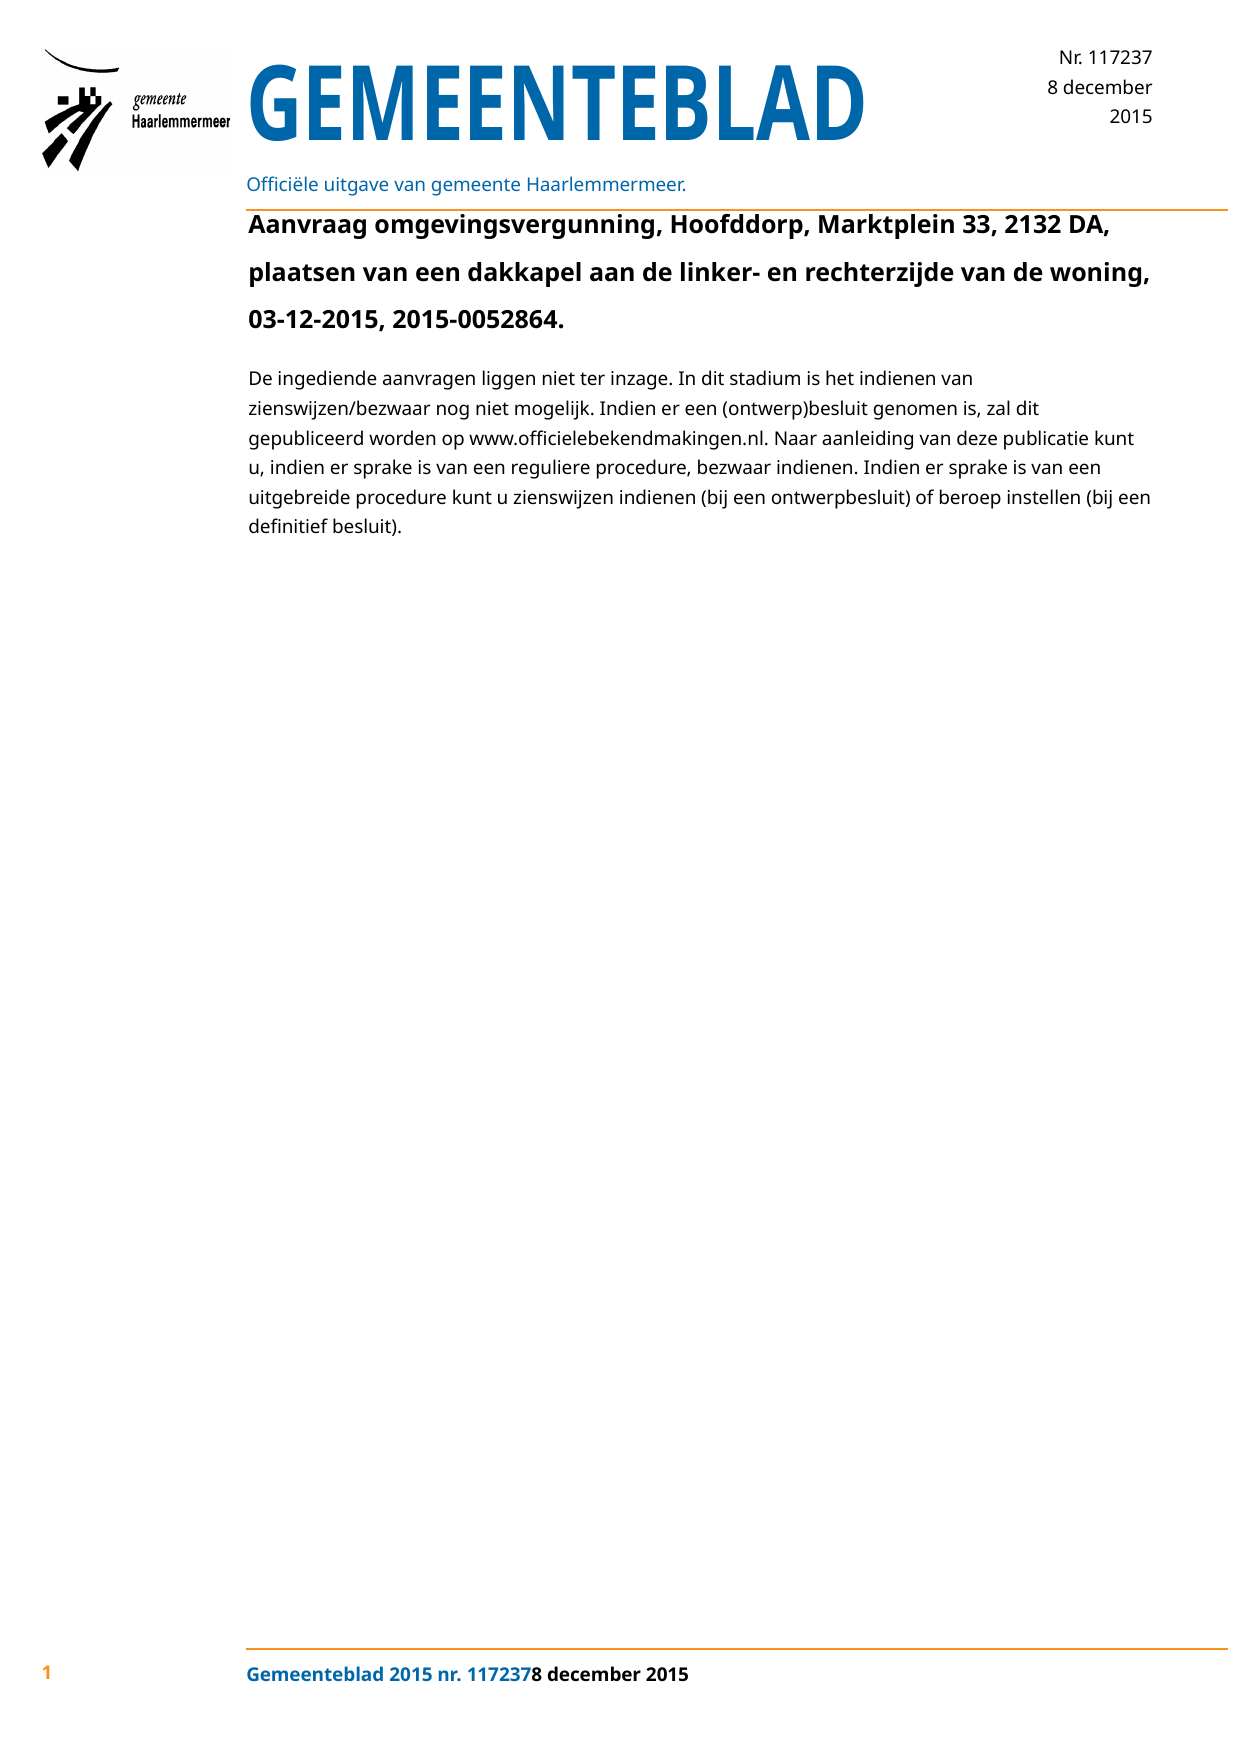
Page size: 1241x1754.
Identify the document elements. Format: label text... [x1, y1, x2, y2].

picture [41, 47, 231, 172]
text Aanvraag omgevingsvergunning, Hoofddorp, Marktplein 33, 2132 DA, plaatsen van een dakkapel aan de linker- en rechterzijde van de woning, 03-12-2015, 2015-0052864. [248, 211, 1152, 336]
text De ingediende aanvragen liggen niet ter inzage. In dit stadium is het indienen van zienswijzen/bezwaar nog niet mogelijk. Indien er een (ontwerp)besluit genomen is, zal dit gepubliceerd worden op www.officielebekendmakingen.nl. Naar aanleiding van deze publicatie kunt u, indien er sprake is van een reguliere procedure, bezwaar indienen. Indien er sprake is van een uitgebreide procedure kunt u zienswijzen indienen (bij een ontwerpbesluit) of beroep instellen (bij een definitief besluit). [248, 366, 1152, 539]
